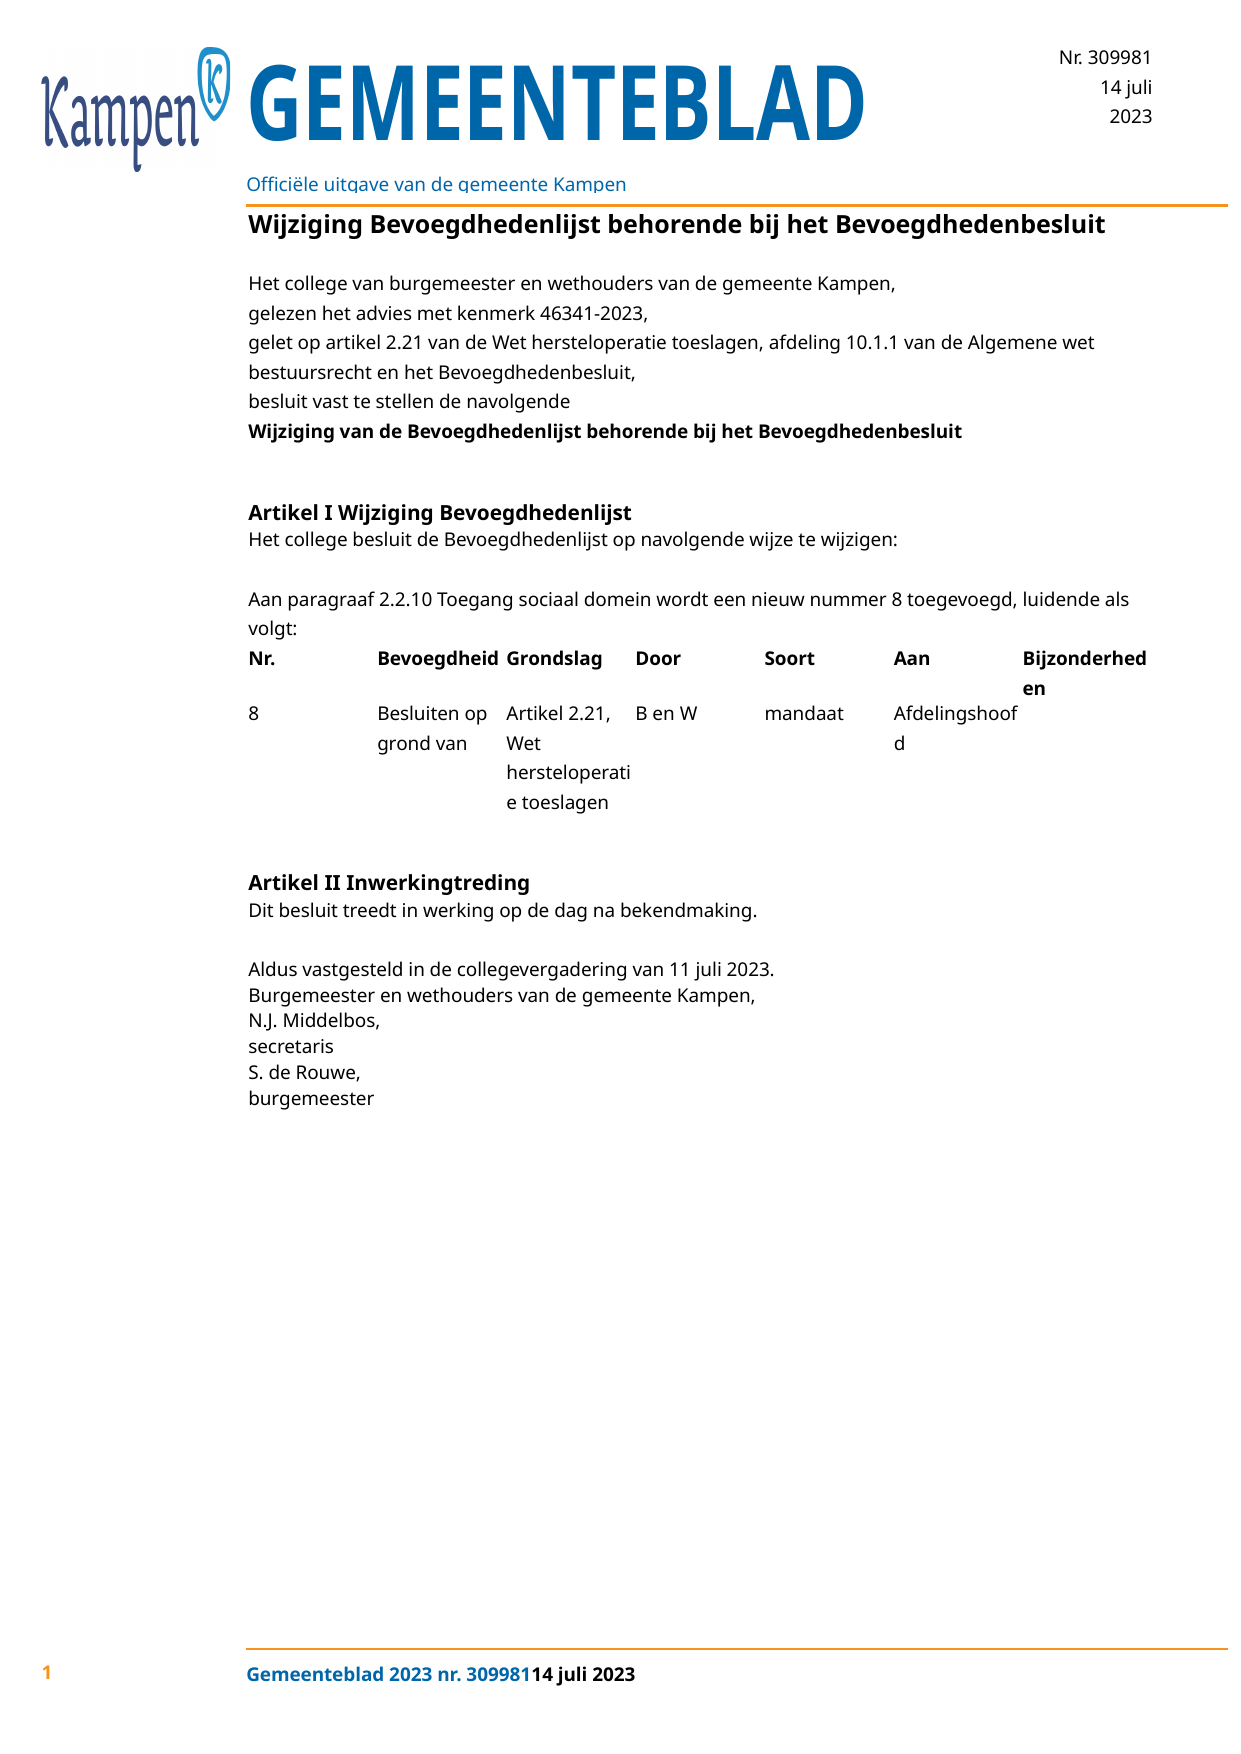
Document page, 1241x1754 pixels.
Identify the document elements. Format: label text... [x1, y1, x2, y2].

table_header Bijzonderheden [1023, 645, 1152, 700]
text Artikel I Wijziging Bevoegdhedenlijst [248, 498, 1152, 527]
table_header Bevoegdheid [377, 645, 506, 700]
text Het college van burgemeester en wethouders van de gemeente Kampen, [248, 270, 1152, 296]
text gelezen het advies met kenmerk 46341-2023, [248, 300, 1152, 326]
text S. de Rouwe, [248, 1059, 1152, 1085]
table_cell 8 [248, 700, 377, 815]
table_cell Artikel 2.21, Wet hersteloperatie toeslagen [506, 700, 635, 815]
table_cell Besluiten op grond van [377, 700, 506, 815]
text Aan paragraaf 2.2.10 Toegang sociaal domein wordt een nieuw nummer 8 toegevoegd, luidende als volgt: [248, 586, 1152, 641]
table_header Soort [764, 645, 893, 700]
text N.J. Middelbos, [248, 1008, 1152, 1033]
text Artikel II Inwerkingtreding [248, 868, 1152, 897]
text secretaris [248, 1033, 1152, 1059]
text gelet op artikel 2.21 van de Wet hersteloperatie toeslagen, afdeling 10.1.1 van de Algemene wet bestuursrecht en het Bevoegdhedenbesluit, [248, 329, 1152, 385]
table_cell [1023, 700, 1152, 815]
text Aldus vastgesteld in de collegevergadering van 11 juli 2023. [248, 956, 1152, 982]
text besluit vast te stellen de navolgende [248, 389, 1152, 414]
picture [41, 47, 231, 172]
text Wijziging van de Bevoegdhedenlijst behorende bij het Bevoegdhedenbesluit [248, 418, 1152, 444]
table_header Aan [894, 645, 1022, 700]
text Dit besluit treedt in werking op de dag na bekendmaking. [248, 897, 1152, 923]
table_header Door [635, 645, 764, 700]
table_header Nr. [248, 645, 377, 700]
table_cell B en W [635, 700, 764, 815]
table_cell mandaat [764, 700, 893, 815]
text Het college besluit de Bevoegdhedenlijst op navolgende wijze te wijzigen: [248, 527, 1152, 552]
table_cell Afdelingshoofd [894, 700, 1022, 815]
text Wijziging Bevoegdhedenlijst behorende bij het Bevoegdhedenbesluit [248, 207, 1152, 241]
table_header Grondslag [506, 645, 635, 700]
text Burgemeester en wethouders van de gemeente Kampen, [248, 982, 1152, 1008]
text burgemeester [248, 1085, 1152, 1111]
